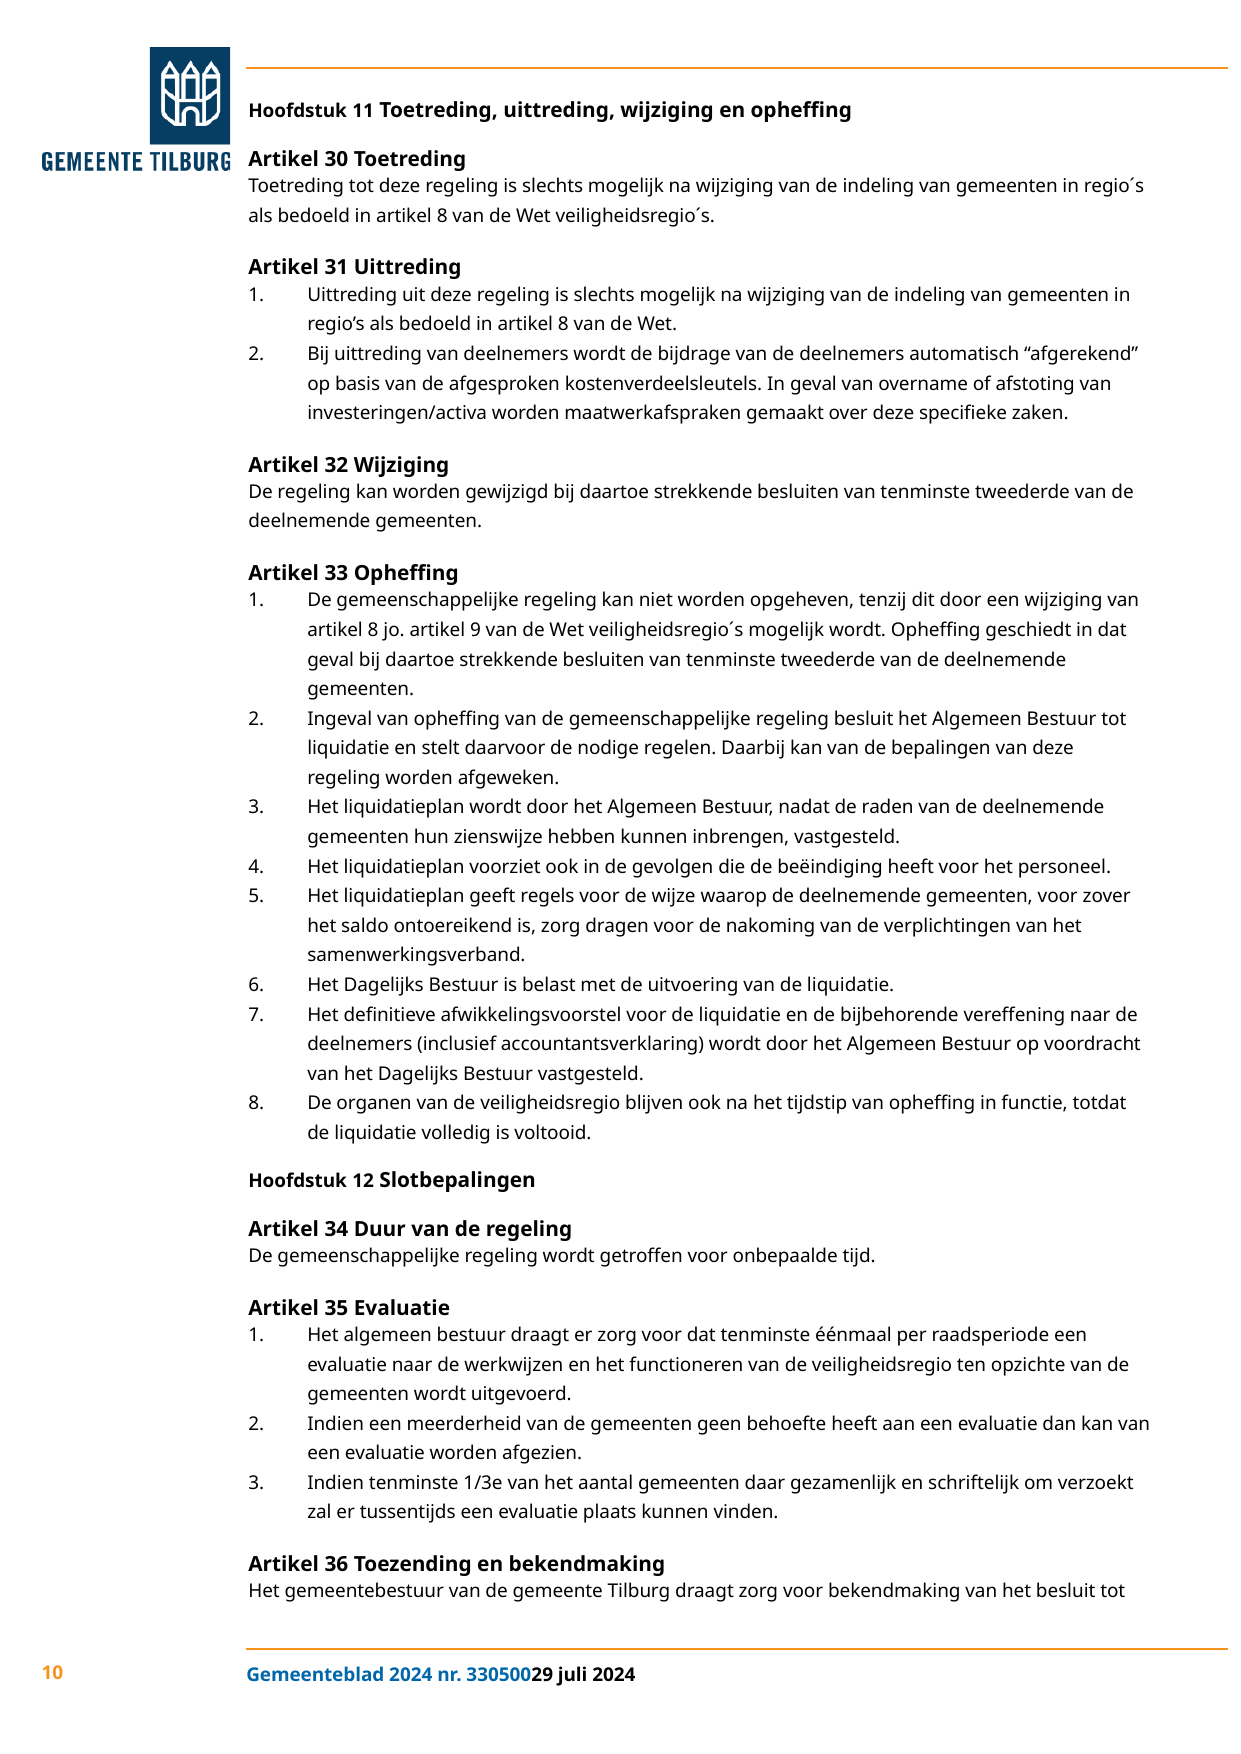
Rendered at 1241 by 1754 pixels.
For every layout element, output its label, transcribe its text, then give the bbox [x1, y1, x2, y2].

text Artikel 34 Duur van de regeling [248, 1214, 1152, 1242]
list Het Dagelijks Bestuur is belast met de uitvoering van de liquidatie. [248, 971, 1152, 997]
list De gemeenschappelijke regeling kan niet worden opgeheven, tenzij dit door een wijziging van artikel 8 jo. artikel 9 van de Wet veiligheidsregio´s mogelijk wordt. Opheffing geschiedt in dat geval bij daartoe strekkende besluiten van tenminste tweederde van de deelnemende gemeenten. [248, 587, 1152, 701]
list Het liquidatieplan geeft regels voor de wijze waarop de deelnemende gemeenten, voor zover het saldo ontoereikend is, zorg dragen voor de nakoming van de verplichtingen van het samenwerkingsverband. [248, 882, 1152, 967]
text Hoofdstuk 11 Toetreding, uittreding, wijziging en opheffing [248, 95, 1152, 123]
text Artikel 35 Evaluatie [248, 1293, 1152, 1321]
text De gemeenschappelijke regeling wordt getroffen voor onbepaalde tijd. [248, 1242, 1152, 1268]
text Hoofdstuk 12 Slotbepalingen [248, 1165, 1152, 1193]
list Indien een meerderheid van de gemeenten geen behoefte heeft aan een evaluatie dan kan van een evaluatie worden afgezien. [248, 1410, 1152, 1465]
list Het liquidatieplan wordt door het Algemeen Bestuur, nadat de raden van de deelnemende gemeenten hun zienswijze hebben kunnen inbrengen, vastgesteld. [248, 794, 1152, 849]
text Artikel 33 Opheffing [248, 558, 1152, 587]
list De organen van de veiligheidsregio blijven ook na het tijdstip van opheffing in functie, totdat de liquidatie volledig is voltooid. [248, 1089, 1152, 1145]
text Artikel 32 Wijziging [248, 450, 1152, 478]
list Ingeval van opheffing van de gemeenschappelijke regeling besluit het Algemeen Bestuur tot liquidatie en stelt daarvoor de nodige regelen. Daarbij kan van de bepalingen van deze regeling worden afgeweken. [248, 705, 1152, 790]
list Het algemeen bestuur draagt er zorg voor dat tenminste éénmaal per raadsperiode een evaluatie naar de werkwijzen en het functioneren van de veiligheidsregio ten opzichte van de gemeenten wordt uitgevoerd. [248, 1321, 1152, 1406]
text Het gemeentebestuur van de gemeente Tilburg draagt zorg voor bekendmaking van het besluit tot [248, 1578, 1152, 1603]
list Het definitieve afwikkelingsvoorstel voor de liquidatie en de bijbehorende vereffening naar de deelnemers (inclusief accountantsverklaring) wordt door het Algemeen Bestuur op voordracht van het Dagelijks Bestuur vastgesteld. [248, 1001, 1152, 1086]
text Artikel 36 Toezending en bekendmaking [248, 1549, 1152, 1578]
picture [41, 47, 231, 172]
list Indien tenminste 1/3e van het aantal gemeenten daar gezamenlijk en schriftelijk om verzoekt zal er tussentijds een evaluatie plaats kunnen vinden. [248, 1469, 1152, 1524]
text Artikel 30 Toetreding [248, 144, 1152, 172]
text Artikel 31 Uittreding [248, 252, 1152, 281]
text De regeling kan worden gewijzigd bij daartoe strekkende besluiten van tenminste tweederde van de deelnemende gemeenten. [248, 478, 1152, 533]
list Bij uittreding van deelnemers wordt de bijdrage van de deelnemers automatisch “afgerekend” op basis van de afgesproken kostenverdeelsleutels. In geval van overname of afstoting van investeringen/activa worden maatwerkafspraken gemaakt over deze specifieke zaken. [248, 340, 1152, 425]
text Toetreding tot deze regeling is slechts mogelijk na wijziging van de indeling van gemeenten in regio´s als bedoeld in artikel 8 van de Wet veiligheidsregio´s. [248, 172, 1152, 228]
list Uittreding uit deze regeling is slechts mogelijk na wijziging van de indeling van gemeenten in regio’s als bedoeld in artikel 8 van de Wet. [248, 281, 1152, 336]
list Het liquidatieplan voorziet ook in de gevolgen die de beëindiging heeft voor het personeel. [248, 853, 1152, 878]
